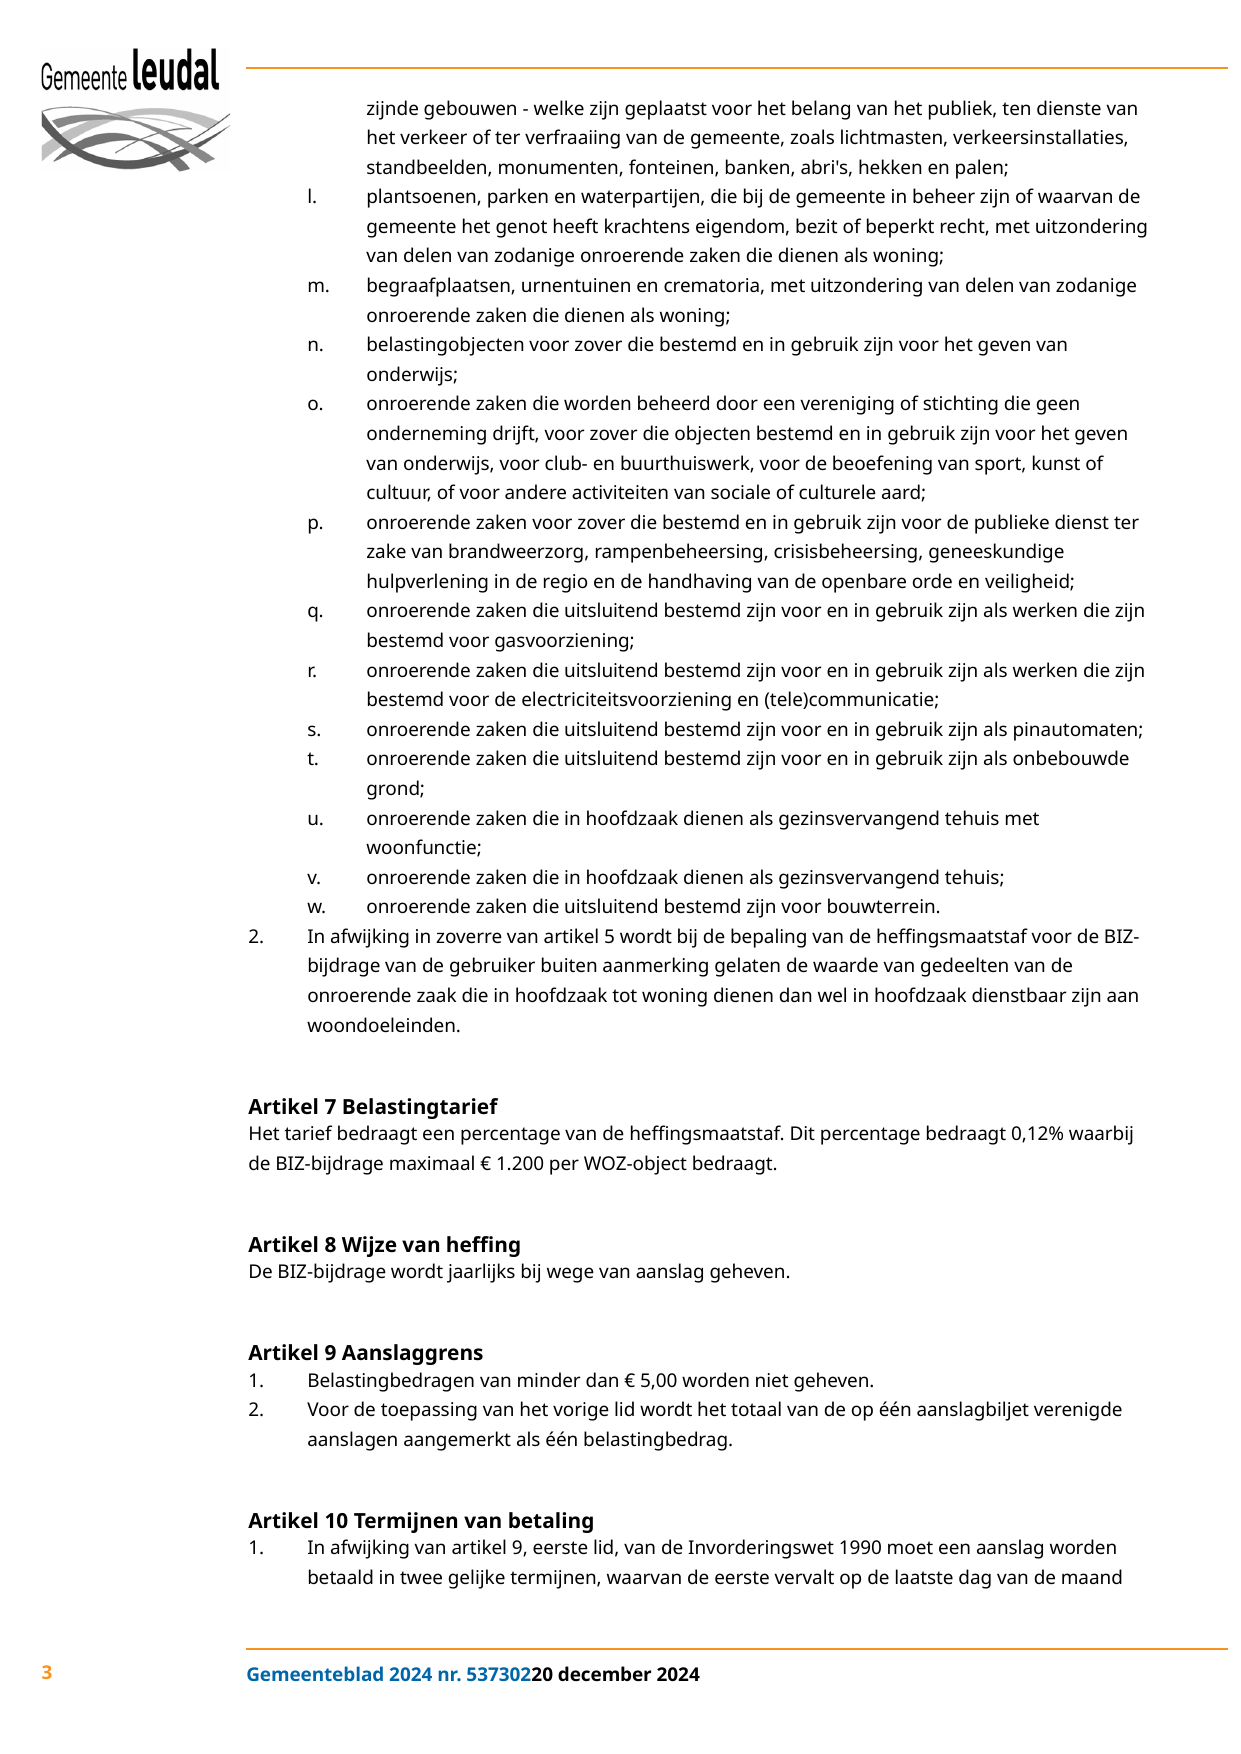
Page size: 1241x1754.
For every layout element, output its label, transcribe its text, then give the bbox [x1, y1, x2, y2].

text Artikel 8 Wijze van heffing [248, 1230, 1152, 1258]
list onroerende zaken die in hoofdzaak dienen als gezinsvervangend tehuis; [307, 864, 1152, 890]
text Artikel 7 Belastingtarief [248, 1092, 1152, 1120]
list In afwijking in zoverre van artikel 5 wordt bij de bepaling van de heffingsmaatstaf voor de BIZ-bijdrage van de gebruiker buiten aanmerking gelaten de waarde van gedeelten van de onroerende zaak die in hoofdzaak tot woning dienen dan wel in hoofdzaak dienstbaar zijn aan woondoeleinden. [248, 923, 1152, 1038]
list onroerende zaken die uitsluitend bestemd zijn voor en in gebruik zijn als pinautomaten; [307, 716, 1152, 742]
list onroerende zaken die uitsluitend bestemd zijn voor en in gebruik zijn als onbebouwde grond; [307, 746, 1152, 801]
text Artikel 9 Aanslaggrens [248, 1338, 1152, 1367]
list onroerende zaken die uitsluitend bestemd zijn voor bouwterrein. [307, 893, 1152, 919]
list belastingobjecten voor zover die bestemd en in gebruik zijn voor het geven van onderwijs; [307, 331, 1152, 387]
text Het tarief bedraagt een percentage van de heffingsmaatstaf. Dit percentage bedraagt 0,12% waarbij de BIZ-bijdrage maximaal € 1.200 per WOZ-object bedraagt. [248, 1120, 1152, 1176]
list onroerende zaken die uitsluitend bestemd zijn voor en in gebruik zijn als werken die zijn bestemd voor gasvoorziening; [307, 598, 1152, 653]
list onroerende zaken voor zover die bestemd en in gebruik zijn voor de publieke dienst ter zake van brandweerzorg, rampenbeheersing, crisisbeheersing, geneeskundige hulpverlening in de regio en de handhaving van de openbare orde en veiligheid; [307, 509, 1152, 594]
list plantsoenen, parken en waterpartijen, die bij de gemeente in beheer zijn of waarvan de gemeente het genot heeft krachtens eigendom, bezit of beperkt recht, met uitzondering van delen van zodanige onroerende zaken die dienen als woning; [307, 183, 1152, 268]
list begraafplaatsen, urnentuinen en crematoria, met uitzondering van delen van zodanige onroerende zaken die dienen als woning; [307, 272, 1152, 328]
list Voor de toepassing van het vorige lid wordt het totaal van de op één aanslagbiljet verenigde aanslagen aangemerkt als één belastingbedrag. [248, 1396, 1152, 1452]
list Belastingbedragen van minder dan € 5,00 worden niet geheven. [248, 1367, 1152, 1392]
list onroerende zaken die worden beheerd door een vereniging of stichting die geen onderneming drijft, voor zover die objecten bestemd en in gebruik zijn voor het geven van onderwijs, voor club- en buurthuiswerk, voor de beoefening van sport, kunst of cultuur, of voor andere activiteiten van sociale of culturele aard; [307, 391, 1152, 505]
text Artikel 10 Termijnen van betaling [248, 1506, 1152, 1534]
list zijnde gebouwen - welke zijn geplaatst voor het belang van het publiek, ten dienste van het verkeer of ter verfraaiing van de gemeente, zoals lichtmasten, verkeersinstallaties, standbeelden, monumenten, fonteinen, banken, abri's, hekken en palen; [307, 95, 1152, 180]
list onroerende zaken die uitsluitend bestemd zijn voor en in gebruik zijn als werken die zijn bestemd voor de electriciteitsvoorziening en (tele)communicatie; [307, 657, 1152, 712]
text De BIZ-bijdrage wordt jaarlijks bij wege van aanslag geheven. [248, 1258, 1152, 1284]
list In afwijking van artikel 9, eerste lid, van de Invorderingswet 1990 moet een aanslag worden betaald in twee gelijke termijnen, waarvan de eerste vervalt op de laatste dag van de maand [248, 1534, 1152, 1590]
list onroerende zaken die in hoofdzaak dienen als gezinsvervangend tehuis met woonfunctie; [307, 805, 1152, 860]
picture [41, 47, 231, 172]
